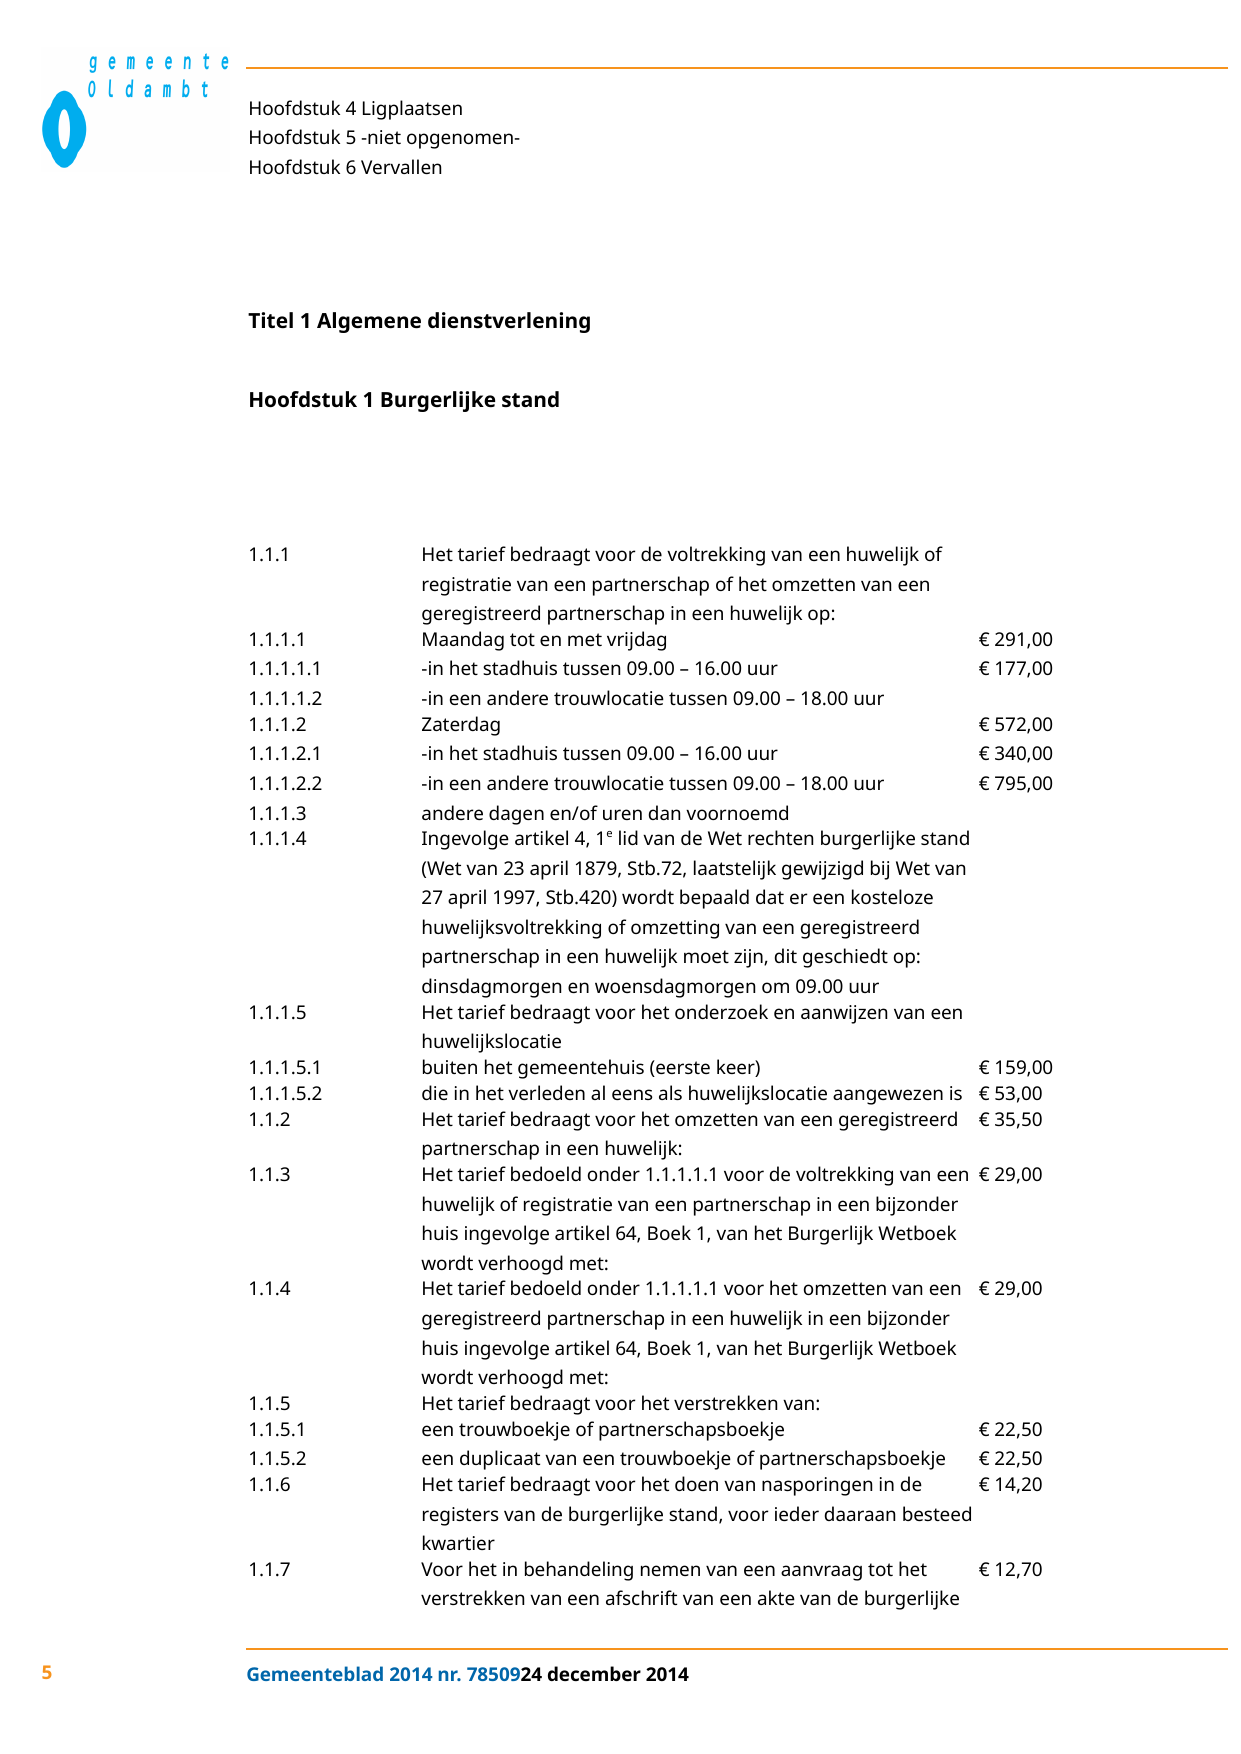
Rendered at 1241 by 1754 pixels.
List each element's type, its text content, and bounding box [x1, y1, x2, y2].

table_cell buiten het gemeentehuis (eerste keer) [421, 1054, 978, 1080]
table_cell Voor het in behandeling nemen van een aanvraag tot het verstrekken van een afschrift van een akte van de burgerlijke [421, 1556, 978, 1611]
table_cell 1.1.6 [248, 1471, 421, 1556]
table_cell € 29,00 [979, 1161, 1152, 1276]
table_cell [979, 999, 1152, 1054]
table_cell € 14,20 [979, 1471, 1152, 1556]
table_header 1.1.1 [248, 541, 421, 626]
table_cell Ingevolge artikel 4, 1e lid van de Wet rechten burgerlijke stand (Wet van 23 april 1879, Stb.72, laatstelijk gewijzigd bij Wet van 27 april 1997, Stb.420) wordt bepaald dat er een kosteloze huwelijksvoltrekking of omzetting van een geregistreerd partnerschap in een huwelijk moet zijn, dit geschiedt op: dinsdagmorgen en woensdagmorgen om 09.00 uur [421, 825, 978, 999]
table_cell [979, 1390, 1152, 1416]
table_cell Het tarief bedoeld onder 1.1.1.1.1 voor de voltrekking van een huwelijk of registratie van een partnerschap in een bijzonder huis ingevolge artikel 64, Boek 1, van het Burgerlijk Wetboek wordt verhoogd met: [421, 1161, 978, 1276]
table_cell een trouwboekje of partnerschapsboekje een duplicaat van een trouwboekje of partnerschapsboekje [421, 1416, 978, 1471]
picture [41, 47, 231, 172]
table_cell Zaterdag -in het stadhuis tussen 09.00 – 16.00 uur -in een andere trouwlocatie tussen 09.00 – 18.00 uur andere dagen en/of uren dan voornoemd [421, 711, 978, 825]
table_cell € 35,50 [979, 1106, 1152, 1161]
table_header Het tarief bedraagt voor de voltrekking van een huwelijk of registratie van een partnerschap of het omzetten van een geregistreerd partnerschap in een huwelijk op: [421, 541, 978, 626]
table_cell Het tarief bedraagt voor het doen van nasporingen in de registers van de burgerlijke stand, voor ieder daaraan besteed kwartier [421, 1471, 978, 1556]
table_cell € 572,00 € 340,00 € 795,00 [979, 711, 1152, 825]
table_cell € 22,50 € 22,50 [979, 1416, 1152, 1471]
table_header [979, 541, 1152, 626]
table_cell die in het verleden al eens als huwelijkslocatie aangewezen is [421, 1080, 978, 1106]
text Hoofdstuk 6 Vervallen [248, 154, 1152, 180]
table_cell € 12,70 [979, 1556, 1152, 1611]
table_cell € 291,00 € 177,00 [979, 626, 1152, 711]
table_cell 1.1.2 [248, 1106, 421, 1161]
text Hoofdstuk 1 Burgerlijke stand [248, 385, 1152, 413]
table_cell Het tarief bedraagt voor het onderzoek en aanwijzen van een huwelijkslocatie [421, 999, 978, 1054]
table_cell 1.1.1.5 [248, 999, 421, 1054]
table_cell Het tarief bedraagt voor het verstrekken van: [421, 1390, 978, 1416]
table_cell € 159,00 [979, 1054, 1152, 1080]
table_cell [979, 825, 1152, 999]
table_cell 1.1.5 [248, 1390, 421, 1416]
table_cell 1.1.3 [248, 1161, 421, 1276]
table_cell 1.1.4 [248, 1276, 421, 1390]
table_cell Maandag tot en met vrijdag -in het stadhuis tussen 09.00 – 16.00 uur -in een andere trouwlocatie tussen 09.00 – 18.00 uur [421, 626, 978, 711]
table_cell 1.1.1.4 [248, 825, 421, 999]
table_cell 1.1.1.5.1 [248, 1054, 421, 1080]
table_cell 1.1.1.1 1.1.1.1.1 1.1.1.1.2 [248, 626, 421, 711]
table_cell 1.1.7 [248, 1556, 421, 1611]
table_cell € 53,00 [979, 1080, 1152, 1106]
table_cell 1.1.1.2 1.1.1.2.1 1.1.1.2.2 1.1.1.3 [248, 711, 421, 825]
table_cell € 29,00 [979, 1276, 1152, 1390]
table_cell 1.1.5.1 1.1.5.2 [248, 1416, 421, 1471]
text Hoofdstuk 4 Ligplaatsen [248, 95, 1152, 121]
text Hoofdstuk 5 -niet opgenomen- [248, 124, 1152, 150]
table_cell Het tarief bedoeld onder 1.1.1.1.1 voor het omzetten van een geregistreerd partnerschap in een huwelijk in een bijzonder huis ingevolge artikel 64, Boek 1, van het Burgerlijk Wetboek wordt verhoogd met: [421, 1276, 978, 1390]
table_cell 1.1.1.5.2 [248, 1080, 421, 1106]
table_cell Het tarief bedraagt voor het omzetten van een geregistreerd partnerschap in een huwelijk: [421, 1106, 978, 1161]
text Titel 1 Algemene dienstverlening [248, 306, 1152, 335]
